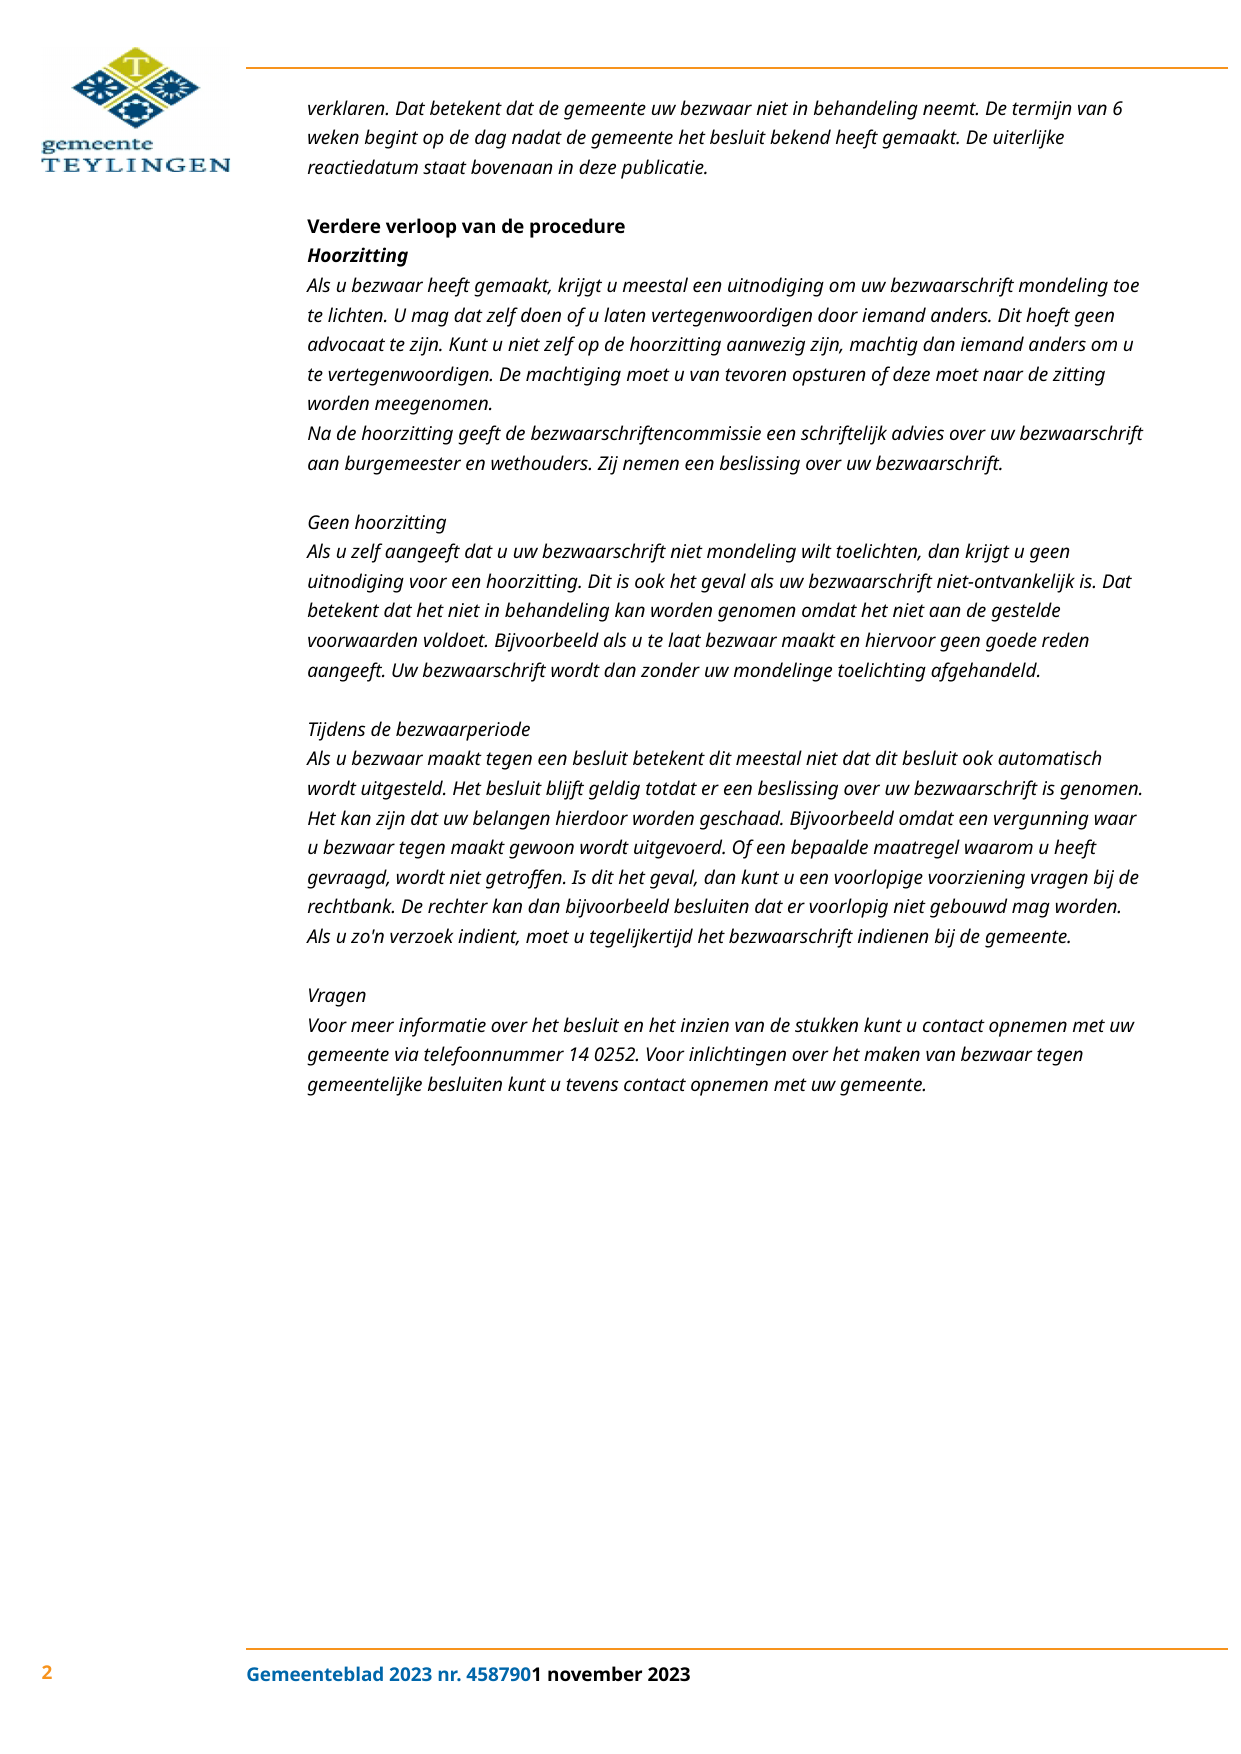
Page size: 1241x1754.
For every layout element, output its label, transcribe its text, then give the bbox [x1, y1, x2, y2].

list Als u bezwaar heeft gemaakt, krijgt u meestal een uitnodiging om uw bezwaarschrift mondeling toe te lichten. U mag dat zelf doen of u laten vertegenwoordigen door iemand anders. Dit hoeft geen advocaat te zijn. Kunt u niet zelf op de hoorzitting aanwezig zijn, machtig dan iemand anders om u te vertegenwoordigen. De machtiging moet u van tevoren opsturen of deze moet naar de zitting worden meegenomen. [248, 272, 1152, 416]
list Vragen [248, 982, 1152, 1008]
list Als u zelf aangeeft dat u uw bezwaarschrift niet mondeling wilt toelichten, dan krijgt u geen uitnodiging voor een hoorzitting. Dit is ook het geval als uw bezwaarschrift niet-ontvankelijk is. Dat betekent dat het niet in behandeling kan worden genomen omdat het niet aan de gestelde voorwaarden voldoet. Bijvoorbeeld als u te laat bezwaar maakt en hiervoor geen goede reden aangeeft. Uw bezwaarschrift wordt dan zonder uw mondelinge toelichting afgehandeld. [248, 538, 1152, 683]
list Geen hoorzitting [248, 509, 1152, 535]
list Als u bezwaar maakt tegen een besluit betekent dit meestal niet dat dit besluit ook automatisch wordt uitgesteld. Het besluit blijft geldig totdat er een beslissing over uw bezwaarschrift is genomen. Het kan zijn dat uw belangen hierdoor worden geschaad. Bijvoorbeeld omdat een vergunning waar u bezwaar tegen maakt gewoon wordt uitgevoerd. Of een bepaalde maatregel waarom u heeft gevraagd, wordt niet getroffen. Is dit het geval, dan kunt u een voorlopige voorziening vragen bij de rechtbank. De rechter kan dan bijvoorbeeld besluiten dat er voorlopig niet gebouwd mag worden. Als u zo'n verzoek indient, moet u tegelijkertijd het bezwaarschrift indienen bij de gemeente. [248, 746, 1152, 949]
list Voor meer informatie over het besluit en het inzien van de stukken kunt u contact opnemen met uw gemeente via telefoonnummer 14 0252. Voor inlichtingen over het maken van bezwaar tegen gemeentelijke besluiten kunt u tevens contact opnemen met uw gemeente. [248, 1012, 1152, 1097]
list Na de hoorzitting geeft de bezwaarschriftencommissie een schriftelijk advies over uw bezwaarschrift aan burgemeester en wethouders. Zij nemen een beslissing over uw bezwaarschrift. [248, 420, 1152, 476]
list verklaren. Dat betekent dat de gemeente uw bezwaar niet in behandeling neemt. De termijn van 6 weken begint op de dag nadat de gemeente het besluit bekend heeft gemaakt. De uiterlijke reactiedatum staat bovenaan in deze publicatie. [248, 95, 1152, 180]
list Verdere verloop van de procedure [248, 213, 1152, 239]
list Tijdens de bezwaarperiode [248, 716, 1152, 742]
picture [41, 47, 231, 172]
list Hoorzitting [248, 243, 1152, 268]
